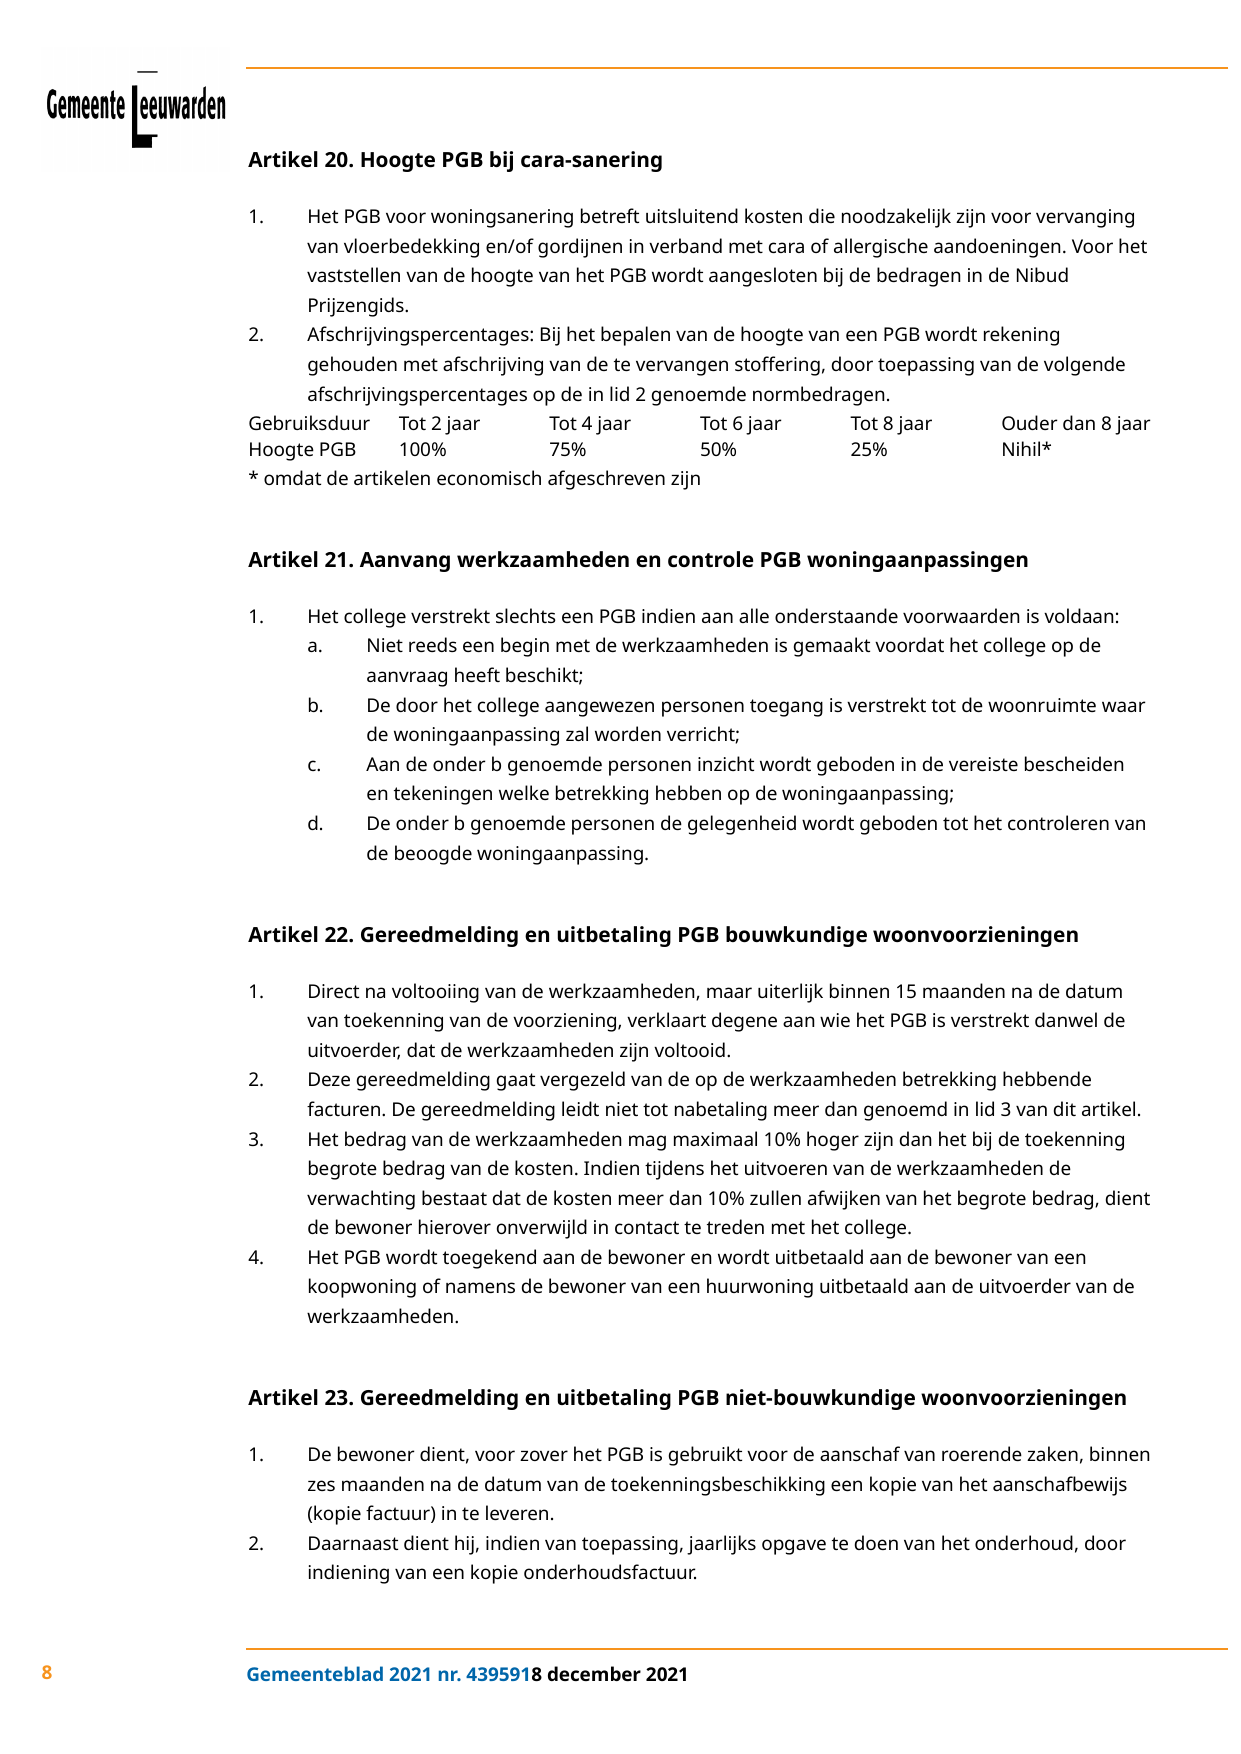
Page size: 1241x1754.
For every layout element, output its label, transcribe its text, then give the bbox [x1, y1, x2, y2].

table_cell 50% [700, 436, 850, 462]
list De bewoner dient, voor zover het PGB is gebruikt voor de aanschaf van roerende zaken, binnen zes maanden na de datum van de toekenningsbeschikking een kopie van het aanschafbewijs (kopie factuur) in te leveren. [248, 1441, 1152, 1526]
text * omdat de artikelen economisch afgeschreven zijn [248, 465, 1152, 491]
list Afschrijvingspercentages: Bij het bepalen van de hoogte van een PGB wordt rekening gehouden met afschrijving van de te vervangen stoffering, door toepassing van de volgende afschrijvingspercentages op de in lid 2 genoemde normbedragen. [248, 322, 1152, 406]
table_header Tot 8 jaar [850, 410, 1001, 436]
table_cell 75% [549, 436, 700, 462]
table_cell Hoogte PGB [248, 436, 398, 462]
list Deze gereedmelding gaat vergezeld van de op de werkzaamheden betrekking hebbende facturen. De gereedmelding leidt niet tot nabetaling meer dan genoemd in lid 3 van dit artikel. [248, 1067, 1152, 1122]
list De door het college aangewezen personen toegang is verstrekt tot de woonruimte waar de woningaanpassing zal worden verricht; [307, 692, 1152, 747]
text Artikel 23. Gereedmelding en uitbetaling PGB niet-bouwkundige woonvoorzieningen [248, 1383, 1152, 1412]
text Artikel 22. Gereedmelding en uitbetaling PGB bouwkundige woonvoorzieningen [248, 920, 1152, 948]
table_cell Nihil* [1001, 436, 1152, 462]
table_header Ouder dan 8 jaar [1001, 410, 1152, 436]
picture [41, 47, 231, 172]
table_header Gebruiksduur [248, 410, 398, 436]
text Artikel 20. Hoogte PGB bij cara-sanering [248, 145, 1152, 174]
table_header Tot 4 jaar [549, 410, 700, 436]
table_cell 100% [399, 436, 549, 462]
list Het bedrag van de werkzaamheden mag maximaal 10% hoger zijn dan het bij de toekenning begrote bedrag van de kosten. Indien tijdens het uitvoeren van de werkzaamheden de verwachting bestaat dat de kosten meer dan 10% zullen afwijken van het begrote bedrag, dient de bewoner hierover onverwijld in contact te treden met het college. [248, 1126, 1152, 1240]
list Het PGB wordt toegekend aan de bewoner en wordt uitbetaald aan de bewoner van een koopwoning of namens de bewoner van een huurwoning uitbetaald aan de uitvoerder van de werkzaamheden. [248, 1244, 1152, 1329]
list Niet reeds een begin met de werkzaamheden is gemaakt voordat het college op de aanvraag heeft beschikt; [307, 633, 1152, 688]
table_header Tot 2 jaar [399, 410, 549, 436]
list De onder b genoemde personen de gelegenheid wordt geboden tot het controleren van de beoogde woningaanpassing. [307, 810, 1152, 866]
list Het PGB voor woningsanering betreft uitsluitend kosten die noodzakelijk zijn voor vervanging van vloerbedekking en/of gordijnen in verband met cara of allergische aandoeningen. Voor het vaststellen van de hoogte van het PGB wordt aangesloten bij de bedragen in de Nibud Prijzengids. [248, 203, 1152, 318]
text Artikel 21. Aanvang werkzaamheden en controle PGB woningaanpassingen [248, 545, 1152, 573]
list Het college verstrekt slechts een PGB indien aan alle onderstaande voorwaarden is voldaan: [248, 603, 1152, 629]
list Daarnaast dient hij, indien van toepassing, jaarlijks opgave te doen van het onderhoud, door indiening van een kopie onderhoudsfactuur. [248, 1530, 1152, 1585]
list Direct na voltooiing van de werkzaamheden, maar uiterlijk binnen 15 maanden na de datum van toekenning van de voorziening, verklaart degene aan wie het PGB is verstrekt danwel de uitvoerder, dat de werkzaamheden zijn voltooid. [248, 978, 1152, 1063]
list Aan de onder b genoemde personen inzicht wordt geboden in de vereiste bescheiden en tekeningen welke betrekking hebben op de woningaanpassing; [307, 751, 1152, 806]
table_header Tot 6 jaar [700, 410, 850, 436]
table_cell 25% [850, 436, 1001, 462]
